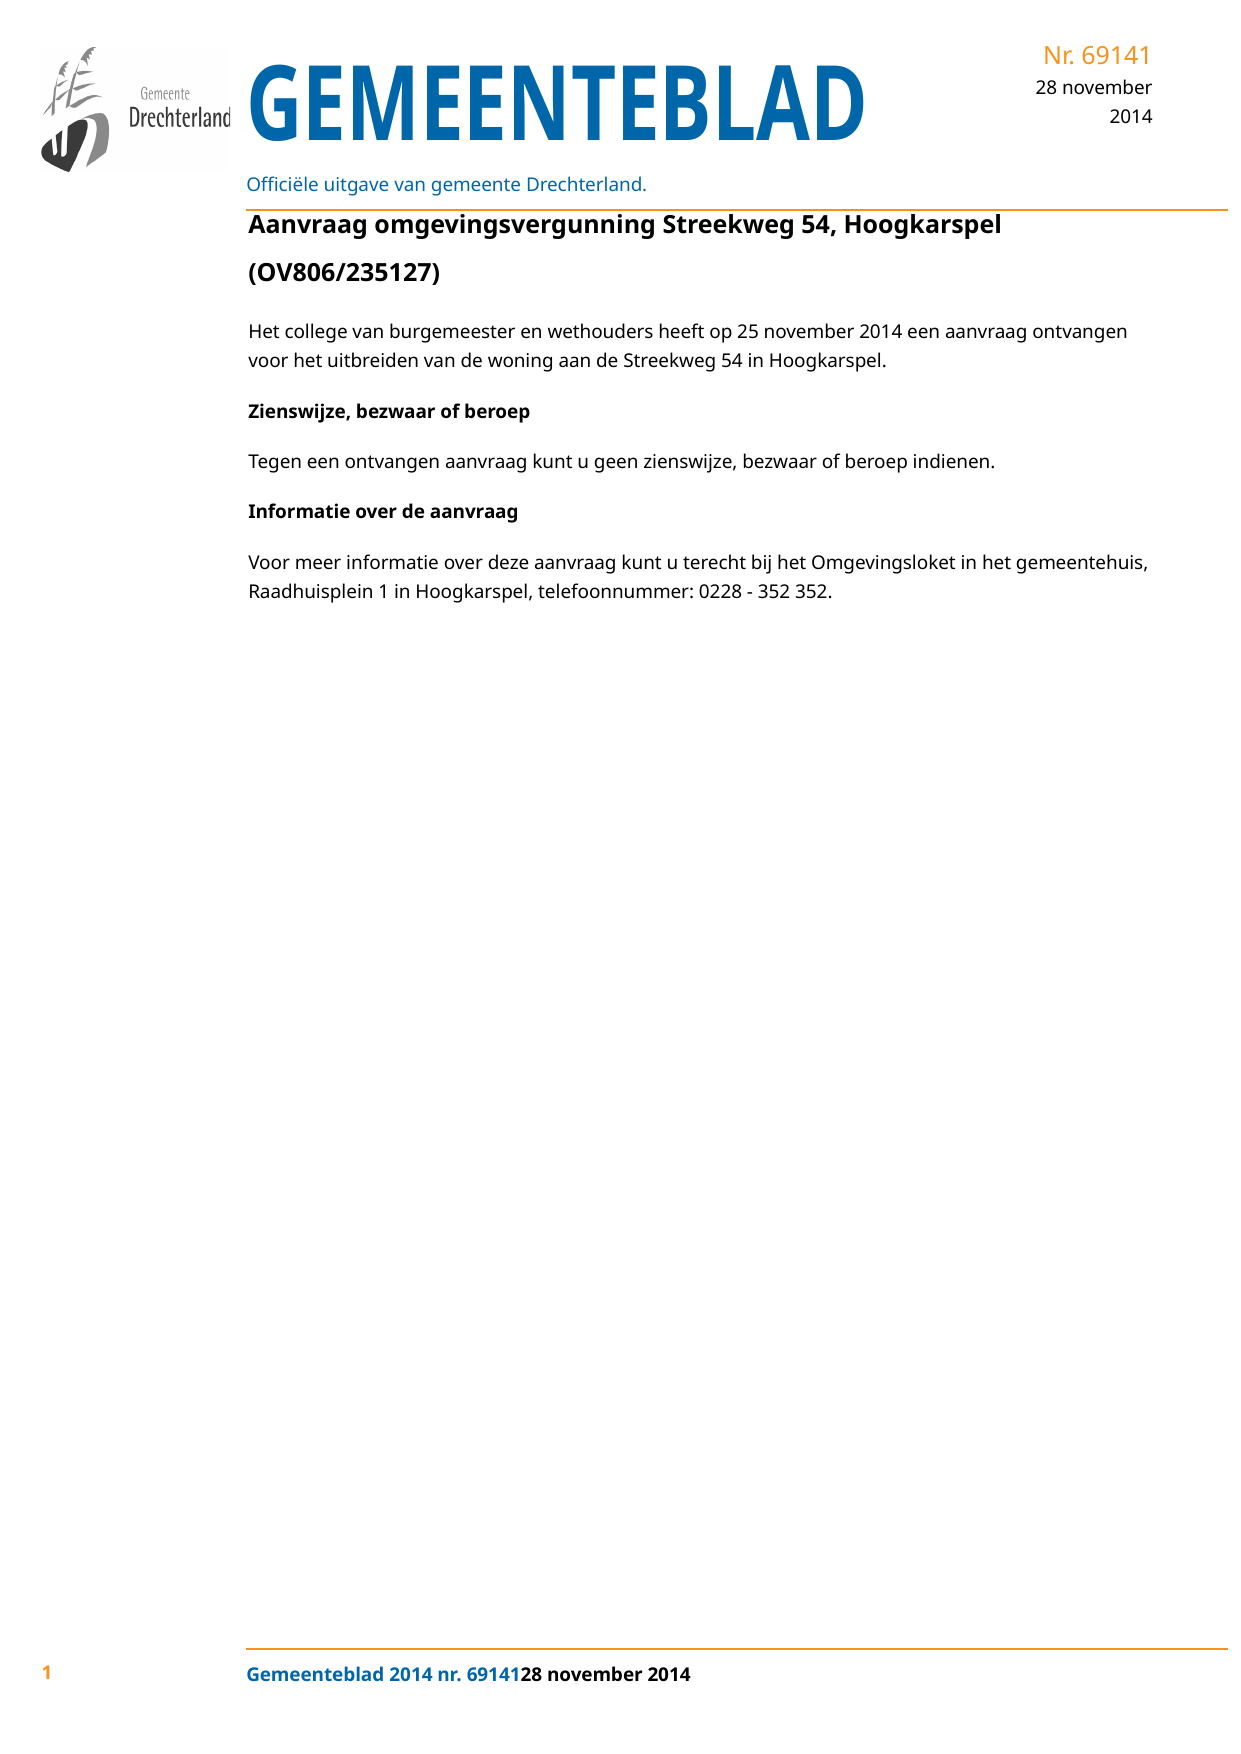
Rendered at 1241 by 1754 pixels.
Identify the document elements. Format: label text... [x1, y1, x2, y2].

text Zienswijze, bezwaar of beroep [248, 398, 1152, 424]
text Informatie over de aanvraag [248, 499, 1152, 524]
text Aanvraag omgevingsvergunning Streekweg 54, Hoogkarspel (OV806/235127) [248, 211, 1152, 288]
text Voor meer informatie over deze aanvraag kunt u terecht bij het Omgevingsloket in het gemeentehuis, Raadhuisplein 1 in Hoogkarspel, telefoonnummer: 0228 - 352 352. [248, 549, 1152, 604]
text Het college van burgemeester en wethouders heeft op 25 november 2014 een aanvraag ontvangen voor het uitbreiden van de woning aan de Streekweg 54 in Hoogkarspel. [248, 318, 1152, 373]
picture [41, 47, 231, 172]
text Tegen een ontvangen aanvraag kunt u geen zienswijze, bezwaar of beroep indienen. [248, 448, 1152, 474]
